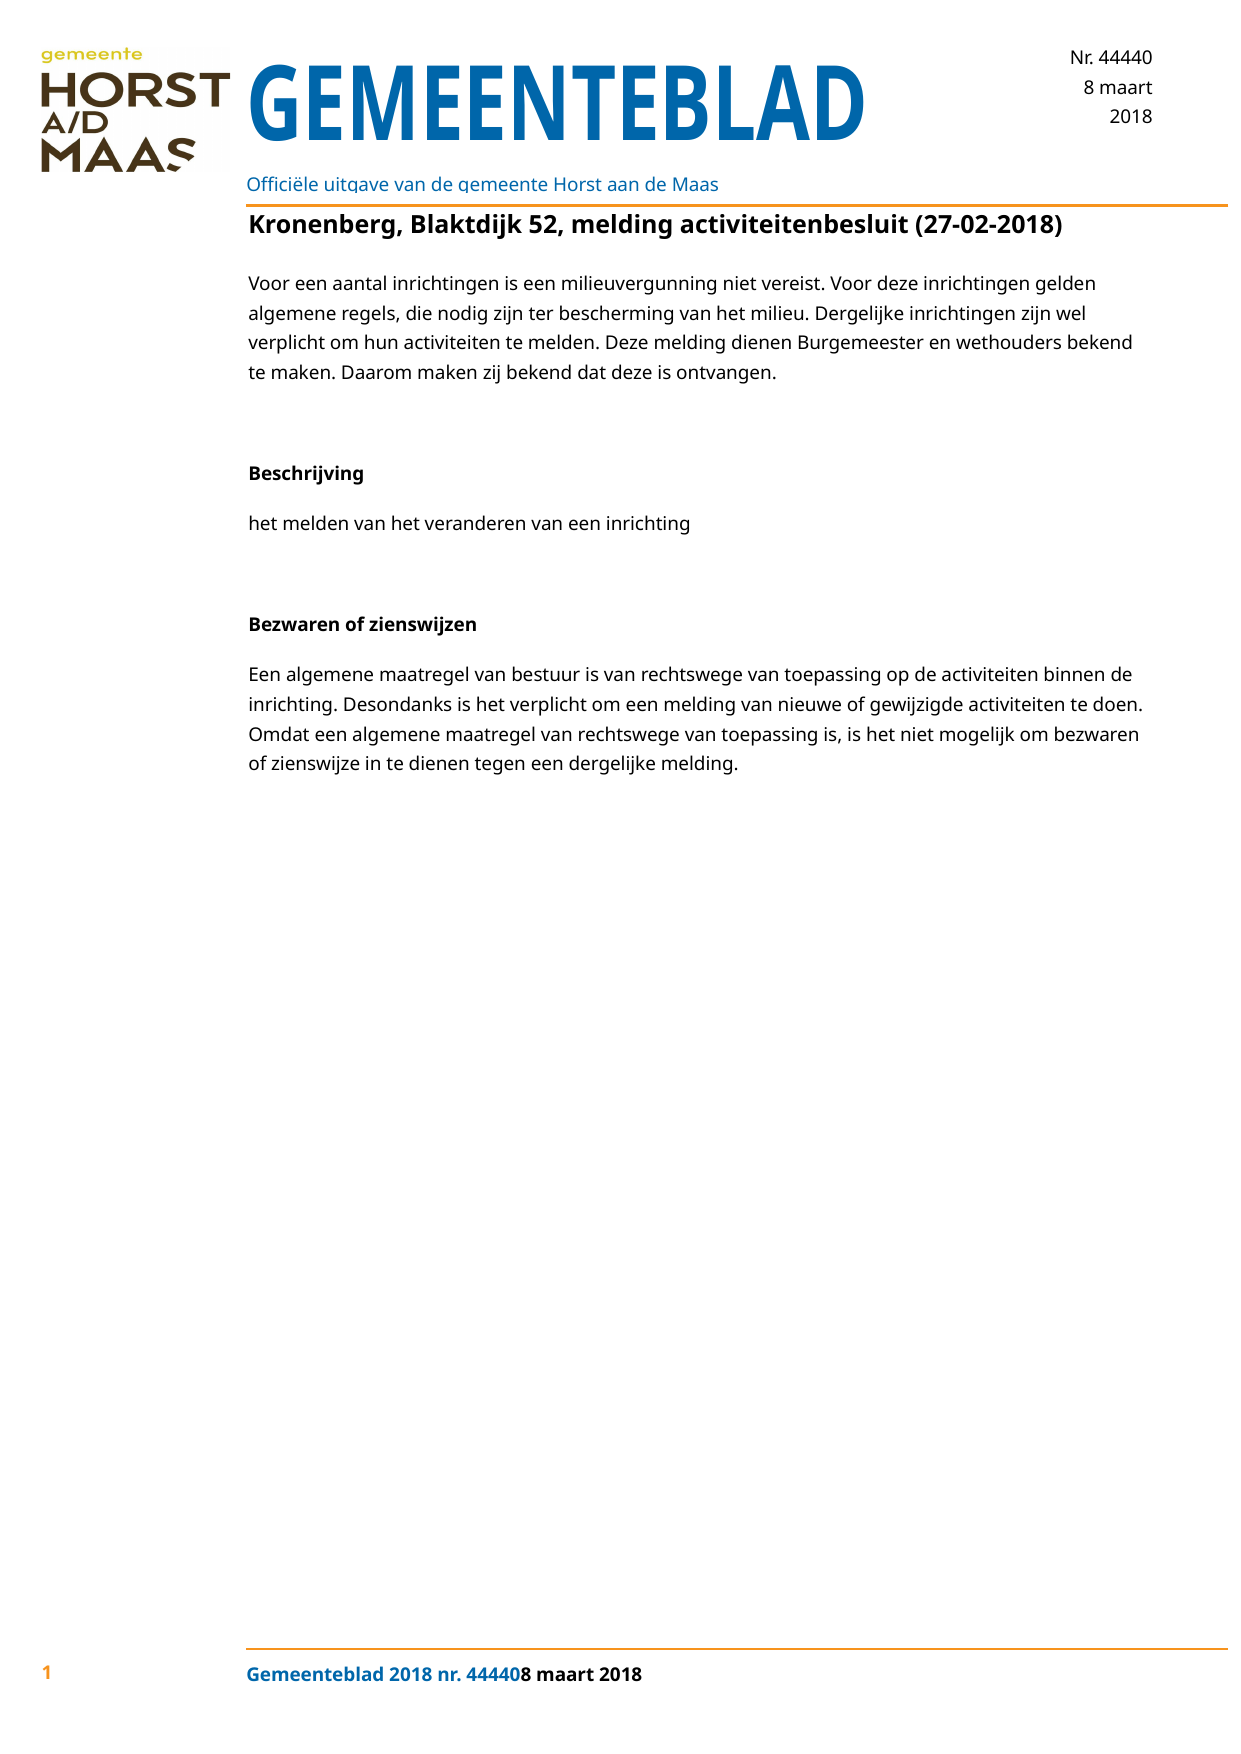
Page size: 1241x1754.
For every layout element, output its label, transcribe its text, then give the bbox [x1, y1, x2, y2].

text het melden van het veranderen van een inrichting [248, 510, 1152, 536]
text Beschrijving [248, 460, 1152, 486]
text Een algemene maatregel van bestuur is van rechtswege van toepassing op de activiteiten binnen de inrichting. Desondanks is het verplicht om een melding van nieuwe of gewijzigde activiteiten te doen. Omdat een algemene maatregel van rechtswege van toepassing is, is het niet mogelijk om bezwaren of zienswijze in te dienen tegen een dergelijke melding. [248, 662, 1152, 776]
text Voor een aantal inrichtingen is een milieuvergunning niet vereist. Voor deze inrichtingen gelden algemene regels, die nodig zijn ter bescherming van het milieu. Dergelijke inrichtingen zijn wel verplicht om hun activiteiten te melden. Deze melding dienen Burgemeester en wethouders bekend te maken. Daarom maken zij bekend dat deze is ontvangen. [248, 270, 1152, 385]
picture [41, 47, 231, 172]
text Kronenberg, Blaktdijk 52, melding activiteitenbesluit (27-02-2018) [248, 207, 1152, 241]
text Bezwaren of zienswijzen [248, 611, 1152, 637]
